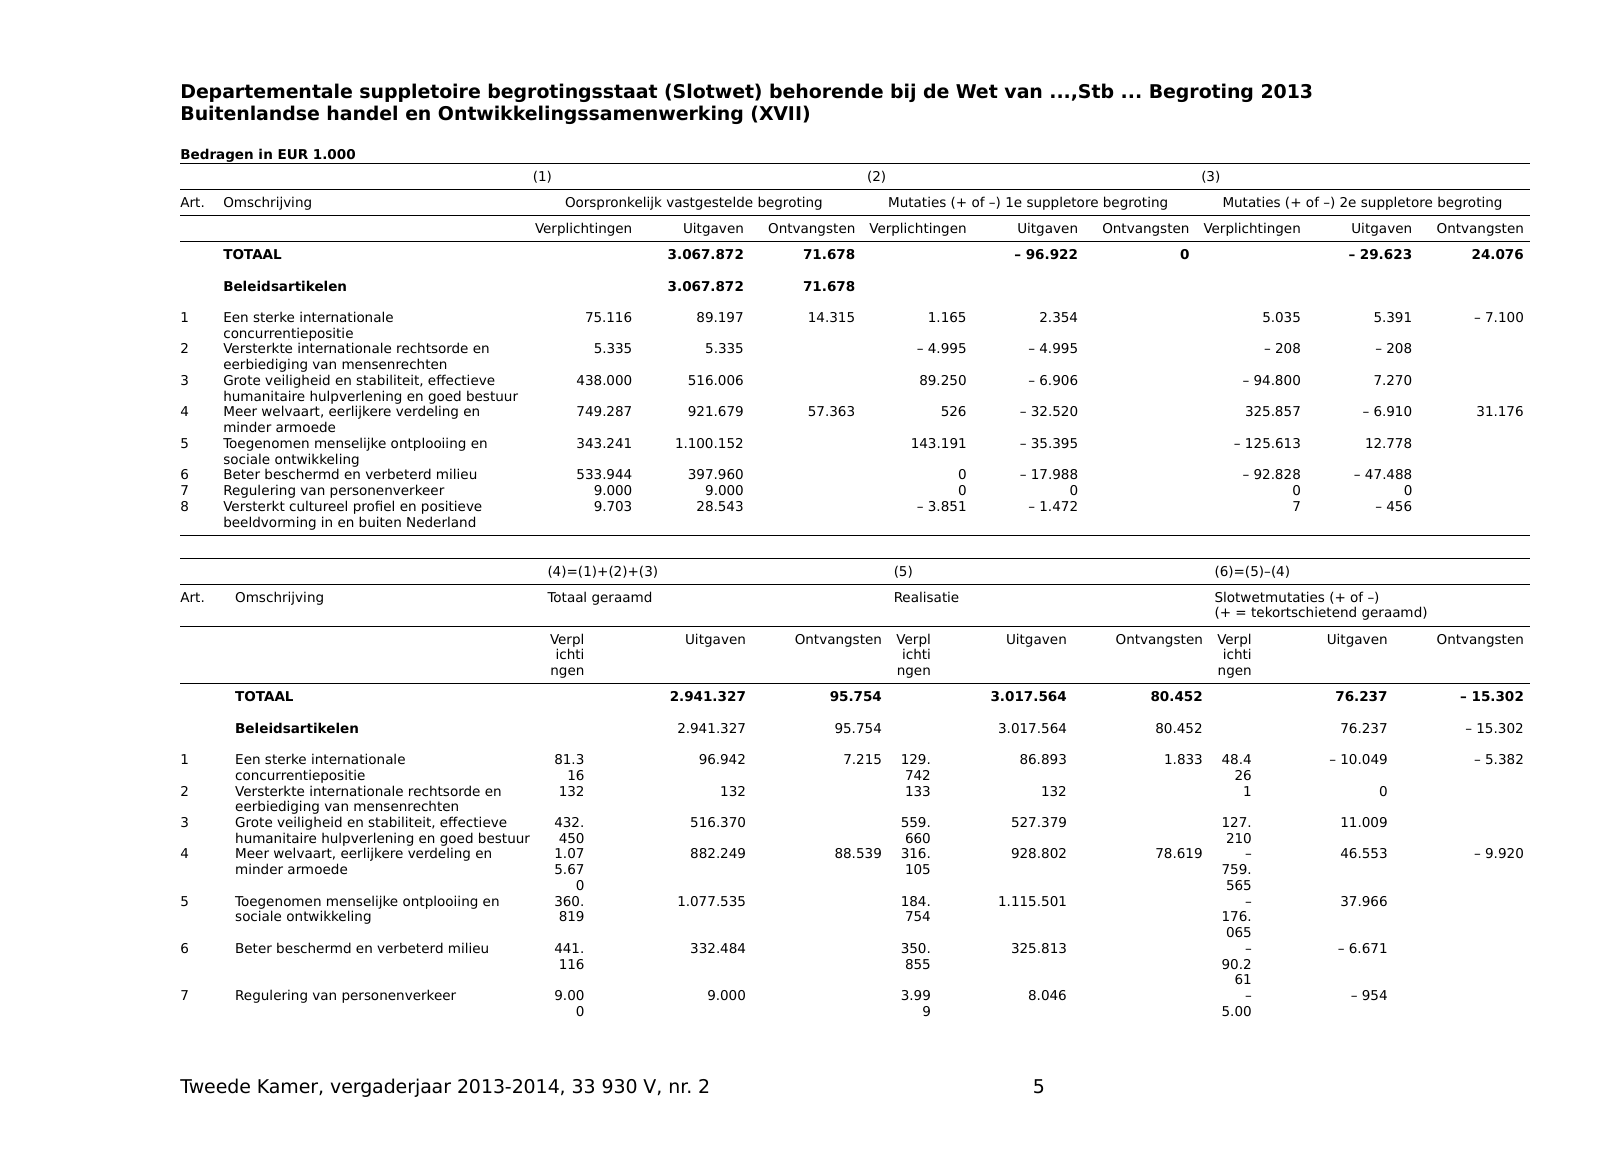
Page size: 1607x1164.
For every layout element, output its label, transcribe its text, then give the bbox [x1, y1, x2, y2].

table_cell Ontvangsten [1418, 216, 1529, 241]
table_cell 1.100.152 [638, 436, 749, 467]
table_cell 37.966 [1258, 894, 1393, 941]
table_cell Ontvangsten [1393, 627, 1529, 683]
table_cell [541, 721, 590, 736]
table_cell [180, 705, 229, 721]
table_cell 1.165 [861, 310, 972, 341]
table_cell – 15.302 [1393, 721, 1529, 736]
table_cell 5.335 [527, 341, 638, 373]
table_cell – 10.049 [1258, 752, 1393, 783]
table_cell 7.215 [752, 752, 888, 783]
table_cell [229, 705, 541, 721]
table_cell – 208 [1195, 341, 1307, 373]
table_cell 5.391 [1307, 310, 1418, 341]
table_cell [752, 988, 888, 1019]
table_cell [888, 736, 936, 752]
table_cell [1393, 815, 1529, 846]
table_cell Oorspronkelijk vastgestelde begroting [527, 190, 861, 215]
table_cell Omschrijving [217, 190, 527, 215]
table_cell – 35.395 [972, 436, 1084, 467]
table_cell 3.017.564 [936, 721, 1072, 736]
table_cell [229, 627, 541, 683]
table_cell [750, 373, 861, 404]
table_cell 129.742 [888, 752, 936, 783]
table_cell 95.754 [752, 684, 888, 705]
table_cell [1084, 404, 1195, 436]
table_cell [590, 736, 752, 752]
table_cell 0 [972, 483, 1084, 499]
table_cell (3) [1195, 164, 1529, 189]
table_cell 8.046 [936, 988, 1072, 1019]
table_cell TOTAAL [217, 242, 527, 263]
table_cell Uitgaven [638, 216, 749, 241]
table_cell [180, 736, 229, 752]
table_cell Een sterke internationale concurrentiepositie [229, 752, 541, 783]
table_cell [1084, 310, 1195, 341]
table_cell [217, 263, 527, 278]
table_cell [972, 263, 1084, 278]
table_cell 2.354 [972, 310, 1084, 341]
table_cell 527.379 [936, 815, 1072, 846]
table_cell [1418, 294, 1529, 310]
table_cell 3.017.564 [936, 684, 1072, 705]
table_cell [750, 483, 861, 499]
table_cell [180, 684, 229, 705]
table_cell 516.006 [638, 373, 749, 404]
table_cell [752, 784, 888, 815]
table_cell [217, 216, 527, 241]
table_cell [180, 721, 229, 736]
table_cell 516.370 [590, 815, 752, 846]
table_cell 749.287 [527, 404, 638, 436]
table_cell [750, 467, 861, 483]
table_cell [1073, 941, 1208, 988]
table_cell Meer welvaart, eerlijkere verdeling en minder armoede [229, 846, 541, 893]
table_cell [1418, 499, 1529, 535]
table_cell [936, 736, 1072, 752]
table_cell Beter beschermd en verbeterd milieu [229, 941, 541, 988]
table_cell [1393, 705, 1529, 721]
table_cell 3 [180, 373, 217, 404]
table_cell [1393, 894, 1529, 941]
table_cell [888, 684, 936, 705]
table_cell – 29.623 [1307, 242, 1418, 263]
table_cell Grote veiligheid en stabiliteit, effectieve humanitaire hulpverlening en goed bestuur [217, 373, 527, 404]
table_cell 316.105 [888, 846, 936, 893]
table_cell [180, 216, 217, 241]
table_cell (1) [527, 164, 861, 189]
table_cell 0 [1307, 483, 1418, 499]
table_cell [972, 279, 1084, 294]
table_cell Uitgaven [936, 627, 1072, 683]
table_cell 12.778 [1307, 436, 1418, 467]
table_header [229, 559, 541, 584]
table_cell – 15.302 [1393, 684, 1529, 705]
table_cell Regulering van personenverkeer [229, 988, 541, 1019]
table_cell [1195, 294, 1307, 310]
table_cell 332.484 [590, 941, 752, 988]
table_cell 143.191 [861, 436, 972, 467]
table_cell – 759.565 [1209, 846, 1257, 893]
table_cell [750, 341, 861, 373]
table_cell – 6.671 [1258, 941, 1393, 988]
table_cell – 7.100 [1418, 310, 1529, 341]
table_cell [1418, 467, 1529, 483]
table_cell [541, 705, 590, 721]
table_cell – 90.261 [1209, 941, 1257, 988]
table_cell Uitgaven [1258, 627, 1393, 683]
table_cell [861, 279, 972, 294]
table_cell [1084, 436, 1195, 467]
table_cell [1073, 815, 1208, 846]
table_cell 89.197 [638, 310, 749, 341]
table_cell 132 [936, 784, 1072, 815]
table_cell [541, 736, 590, 752]
table_cell 132 [590, 784, 752, 815]
table_cell Toegenomen menselijke ontplooiing en sociale ontwikkeling [217, 436, 527, 467]
table_cell 350.855 [888, 941, 936, 988]
table_cell – 17.988 [972, 467, 1084, 483]
table_cell 133 [888, 784, 936, 815]
table_cell Grote veiligheid en stabiliteit, effectieve humanitaire hulpverlening en goed bestuur [229, 815, 541, 846]
table_cell 2 [180, 341, 217, 373]
table_cell – 5.00 [1209, 988, 1257, 1019]
table_cell [1307, 294, 1418, 310]
table_cell 1 [180, 752, 229, 783]
table_cell [527, 294, 638, 310]
table_header [180, 559, 229, 584]
table_cell [752, 705, 888, 721]
table_cell Slotwetmutaties (+ of –) (+ = tekortschietend geraamd) [1209, 585, 1529, 626]
table_cell – 456 [1307, 499, 1418, 535]
table_cell 46.553 [1258, 846, 1393, 893]
table_cell 8 [180, 499, 217, 535]
table_cell [1084, 263, 1195, 278]
table_cell 7 [1195, 499, 1307, 535]
table_cell Verplichtingen [1209, 627, 1257, 683]
table_cell 3.999 [888, 988, 936, 1019]
table_cell 4 [180, 846, 229, 893]
table_cell 71.678 [750, 279, 861, 294]
table_cell 0 [1258, 784, 1393, 815]
table_cell 9.000 [527, 483, 638, 499]
table_cell [1084, 373, 1195, 404]
table_cell [750, 263, 861, 278]
table_cell [750, 436, 861, 467]
table_cell Mutaties (+ of –) 2e suppletore begroting [1195, 190, 1529, 215]
table_cell Ontvangsten [750, 216, 861, 241]
table_cell 3.067.872 [638, 279, 749, 294]
table_cell 5 [180, 436, 217, 467]
table_cell 0 [1084, 242, 1195, 263]
table_cell 7 [180, 988, 229, 1019]
table_cell Ontvangsten [1084, 216, 1195, 241]
table_cell 1.077.535 [590, 894, 752, 941]
table_cell – 125.613 [1195, 436, 1307, 467]
table_cell – 1.472 [972, 499, 1084, 535]
text Departementale suppletoire begrotingsstaat (Slotwet) behorende bij de Wet van ...,Stb ... Begroting 2013 [180, 81, 1529, 103]
table_cell Verplichtingen [1195, 216, 1307, 241]
table_cell [1393, 784, 1529, 815]
table_cell [888, 705, 936, 721]
table_cell 75.116 [527, 310, 638, 341]
table_cell [180, 263, 217, 278]
table_cell 127.210 [1209, 815, 1257, 846]
table_cell [1393, 988, 1529, 1019]
table_cell – 6.910 [1307, 404, 1418, 436]
table_cell [1084, 294, 1195, 310]
table_cell 3 [180, 815, 229, 846]
table_cell [1073, 736, 1208, 752]
table_cell 24.076 [1418, 242, 1529, 263]
table_cell 88.539 [752, 846, 888, 893]
table_cell [1209, 736, 1257, 752]
table_cell [1418, 483, 1529, 499]
table_cell 9.000 [638, 483, 749, 499]
table_cell [638, 294, 749, 310]
table_cell 28.543 [638, 499, 749, 535]
table_cell Totaal geraamd [541, 585, 888, 626]
table_cell 0 [1195, 483, 1307, 499]
table_cell 1.115.501 [936, 894, 1072, 941]
table_cell 14.315 [750, 310, 861, 341]
table_cell [750, 499, 861, 535]
table_cell [1418, 373, 1529, 404]
table_cell – 5.382 [1393, 752, 1529, 783]
table_cell 57.363 [750, 404, 861, 436]
table_cell [541, 684, 590, 705]
table_cell [1393, 941, 1529, 988]
table_cell TOTAAL [229, 684, 541, 705]
table_cell [527, 263, 638, 278]
table_cell 7.270 [1307, 373, 1418, 404]
table_cell [861, 263, 972, 278]
table_cell 76.237 [1258, 684, 1393, 705]
table_cell – 3.851 [861, 499, 972, 535]
table_cell 89.250 [861, 373, 972, 404]
table_cell [936, 705, 1072, 721]
table_cell 184.754 [888, 894, 936, 941]
table_cell Realisatie [888, 585, 1208, 626]
table_cell Versterkte internationale rechtsorde en eerbiediging van mensenrechten [217, 341, 527, 373]
table_cell 80.452 [1073, 684, 1208, 705]
table_cell 438.000 [527, 373, 638, 404]
table_cell 1 [1209, 784, 1257, 815]
table_cell 6 [180, 467, 217, 483]
table_cell Uitgaven [590, 627, 752, 683]
table_cell 11.009 [1258, 815, 1393, 846]
table_cell 6 [180, 941, 229, 988]
table_cell 0 [861, 483, 972, 499]
table_header (4)=(1)+(2)+(3) [541, 559, 888, 584]
table_cell 96.942 [590, 752, 752, 783]
text Buitenlandse handel en Ontwikkelingssamenwerking (XVII) [180, 103, 1529, 125]
table_cell 2 [180, 784, 229, 815]
table_cell [527, 279, 638, 294]
table_cell 882.249 [590, 846, 752, 893]
table_cell 526 [861, 404, 972, 436]
table_cell [1195, 263, 1307, 278]
table_cell [1195, 242, 1307, 263]
table_cell [752, 736, 888, 752]
table_cell 3.067.872 [638, 242, 749, 263]
table_cell 325.813 [936, 941, 1072, 988]
table_cell [180, 242, 217, 263]
table_cell 76.237 [1258, 721, 1393, 736]
table_cell [217, 164, 527, 189]
table_cell Meer welvaart, eerlijkere verdeling en minder armoede [217, 404, 527, 436]
table_cell [752, 894, 888, 941]
table_cell [861, 242, 972, 263]
table_cell [752, 815, 888, 846]
table_cell [229, 736, 541, 752]
table_cell 71.678 [750, 242, 861, 263]
table_cell [1307, 263, 1418, 278]
table_cell Verplichtingen [888, 627, 936, 683]
table_cell 2.941.327 [590, 684, 752, 705]
table_cell 0 [861, 467, 972, 483]
table_cell [1209, 684, 1257, 705]
table_cell [1073, 988, 1208, 1019]
table_cell 441.116 [541, 941, 590, 988]
table_cell – 47.488 [1307, 467, 1418, 483]
table_cell 9.000 [541, 988, 590, 1019]
table_cell – 208 [1307, 341, 1418, 373]
table_cell [1418, 436, 1529, 467]
table_cell 81.316 [541, 752, 590, 783]
table_cell Verplichtingen [541, 627, 590, 683]
table_cell 2.941.327 [590, 721, 752, 736]
table_cell – 94.800 [1195, 373, 1307, 404]
table_cell [180, 627, 229, 683]
table_cell Omschrijving [229, 585, 541, 626]
table_cell [1258, 736, 1393, 752]
table_cell – 954 [1258, 988, 1393, 1019]
table_cell [1307, 279, 1418, 294]
table_cell Beter beschermd en verbeterd milieu [217, 467, 527, 483]
table_cell – 92.828 [1195, 467, 1307, 483]
table_cell 559.660 [888, 815, 936, 846]
table_cell 48.426 [1209, 752, 1257, 783]
table_cell Verplichtingen [527, 216, 638, 241]
table_cell [217, 294, 527, 310]
table_cell 360.819 [541, 894, 590, 941]
table_cell 1.075.670 [541, 846, 590, 893]
table_cell [1418, 341, 1529, 373]
table_cell 397.960 [638, 467, 749, 483]
table_cell [180, 294, 217, 310]
table_cell 921.679 [638, 404, 749, 436]
table_cell [1418, 263, 1529, 278]
table_cell Toegenomen menselijke ontplooiing en sociale ontwikkeling [229, 894, 541, 941]
table_cell Beleidsartikelen [217, 279, 527, 294]
table_cell Mutaties (+ of –) 1e suppletore begroting [861, 190, 1195, 215]
table_cell Art. [180, 190, 217, 215]
table_cell Beleidsartikelen [229, 721, 541, 736]
table_cell 432.450 [541, 815, 590, 846]
table_cell [180, 279, 217, 294]
table_cell [1073, 894, 1208, 941]
table_cell [1209, 705, 1257, 721]
table_cell 80.452 [1073, 721, 1208, 736]
table_cell 5.035 [1195, 310, 1307, 341]
table_cell 31.176 [1418, 404, 1529, 436]
table_cell 9.703 [527, 499, 638, 535]
table_cell [638, 263, 749, 278]
table_cell 5 [180, 894, 229, 941]
table_cell [1073, 705, 1208, 721]
table_cell [1084, 499, 1195, 535]
table_cell 9.000 [590, 988, 752, 1019]
table_cell Uitgaven [1307, 216, 1418, 241]
table_cell 4 [180, 404, 217, 436]
table_cell – 4.995 [972, 341, 1084, 373]
table_cell – 9.920 [1393, 846, 1529, 893]
table_cell [1084, 467, 1195, 483]
table_cell [1418, 279, 1529, 294]
table_cell Verplichtingen [861, 216, 972, 241]
table_cell [1393, 736, 1529, 752]
table_cell – 6.906 [972, 373, 1084, 404]
table_cell 95.754 [752, 721, 888, 736]
table_cell [888, 721, 936, 736]
table_header (5) [888, 559, 1208, 584]
table_cell – 32.520 [972, 404, 1084, 436]
table_cell [972, 294, 1084, 310]
table_cell 7 [180, 483, 217, 499]
table_cell 928.802 [936, 846, 1072, 893]
table_header Bedragen in EUR 1.000 [180, 147, 1529, 163]
table_cell 132 [541, 784, 590, 815]
table_cell Versterkte internationale rechtsorde en eerbiediging van mensenrechten [229, 784, 541, 815]
table_cell Uitgaven [972, 216, 1084, 241]
table_cell [1195, 279, 1307, 294]
table_cell 5.335 [638, 341, 749, 373]
table_cell Art. [180, 585, 229, 626]
table_cell [1084, 483, 1195, 499]
table_cell Versterkt cultureel profiel en positieve beeldvorming in en buiten Nederland [217, 499, 527, 535]
table_cell 533.944 [527, 467, 638, 483]
table_cell [527, 242, 638, 263]
table_cell 343.241 [527, 436, 638, 467]
table_cell Regulering van personenverkeer [217, 483, 527, 499]
table_cell – 176.065 [1209, 894, 1257, 941]
table_cell 1.833 [1073, 752, 1208, 783]
table_cell Ontvangsten [752, 627, 888, 683]
table_header (6)=(5)–(4) [1209, 559, 1529, 584]
table_cell 1 [180, 310, 217, 341]
table_cell 86.893 [936, 752, 1072, 783]
table_cell (2) [861, 164, 1195, 189]
table_cell [1209, 721, 1257, 736]
table_cell [1084, 341, 1195, 373]
table_cell 325.857 [1195, 404, 1307, 436]
table_cell [1073, 784, 1208, 815]
table_cell – 4.995 [861, 341, 972, 373]
table_cell [752, 941, 888, 988]
table_cell [1258, 705, 1393, 721]
table_cell – 96.922 [972, 242, 1084, 263]
table_cell [750, 294, 861, 310]
table_cell [590, 705, 752, 721]
table_cell Ontvangsten [1073, 627, 1208, 683]
table_cell [861, 294, 972, 310]
table_cell Een sterke internationale concurrentiepositie [217, 310, 527, 341]
table_cell [180, 164, 217, 189]
table_cell 78.619 [1073, 846, 1208, 893]
table_cell [1084, 279, 1195, 294]
